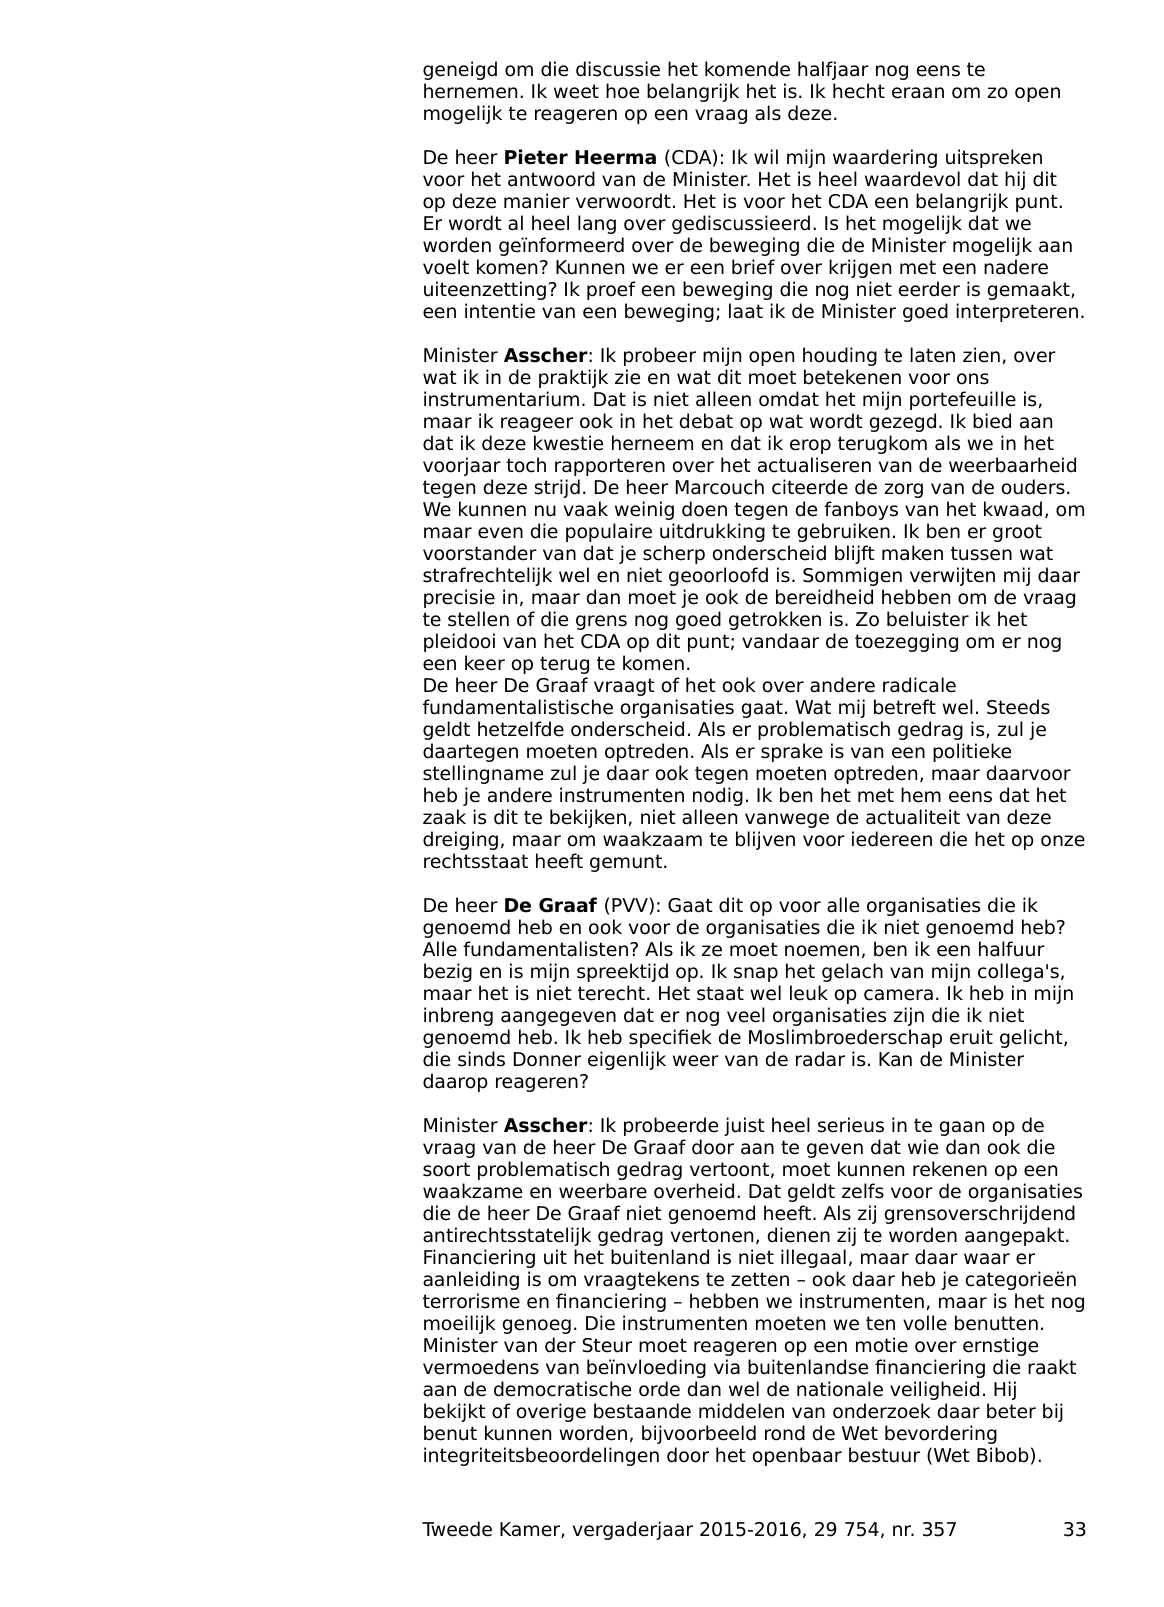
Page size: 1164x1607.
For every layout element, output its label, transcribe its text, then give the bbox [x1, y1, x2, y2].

text Minister Asscher: Ik probeerde juist heel serieus in te gaan op de vraag van de heer De Graaf door aan te geven dat wie dan ook die soort problematisch gedrag vertoont, moet kunnen rekenen op een waakzame en weerbare overheid. Dat geldt zelfs voor de organisaties die de heer De Graaf niet genoemd heeft. Als zij grensoverschrijdend antirechtsstatelijk gedrag vertonen, dienen zij te worden aangepakt. [422, 1115, 1087, 1247]
text De heer Pieter Heerma (CDA): Ik wil mijn waardering uitspreken voor het antwoord van de Minister. Het is heel waardevol dat hij dit op deze manier verwoordt. Het is voor het CDA een belangrijk punt. Er wordt al heel lang over gediscussieerd. Is het mogelijk dat we worden geïnformeerd over de beweging die de Minister mogelijk aan voelt komen? Kunnen we er een brief over krijgen met een nadere uiteenzetting? Ik proef een beweging die nog niet eerder is gemaakt, een intentie van een beweging; laat ik de Minister goed interpreteren. [422, 147, 1087, 323]
text De heer De Graaf vraagt of het ook over andere radicale fundamentalistische organisaties gaat. Wat mij betreft wel. Steeds geldt hetzelfde onderscheid. Als er problematisch gedrag is, zul je daartegen moeten optreden. Als er sprake is van een politieke stellingname zul je daar ook tegen moeten optreden, maar daarvoor heb je andere instrumenten nodig. Ik ben het met hem eens dat het zaak is dit te bekijken, niet alleen vanwege de actualiteit van deze dreiging, maar om waakzaam te blijven voor iedereen die het op onze rechtsstaat heeft gemunt. [422, 675, 1087, 873]
text De heer De Graaf (PVV): Gaat dit op voor alle organisaties die ik genoemd heb en ook voor de organisaties die ik niet genoemd heb? Alle fundamentalisten? Als ik ze moet noemen, ben ik een halfuur bezig en is mijn spreektijd op. Ik snap het gelach van mijn collega's, maar het is niet terecht. Het staat wel leuk op camera. Ik heb in mijn inbreng aangegeven dat er nog veel organisaties zijn die ik niet genoemd heb. Ik heb specifiek de Moslimbroederschap eruit gelicht, die sinds Donner eigenlijk weer van de radar is. Kan de Minister daarop reageren? [422, 895, 1087, 1093]
text Financiering uit het buitenland is niet illegaal, maar daar waar er aanleiding is om vraagtekens te zetten – ook daar heb je categorieën terrorisme en financiering – hebben we instrumenten, maar is het nog moeilijk genoeg. Die instrumenten moeten we ten volle benutten. Minister van der Steur moet reageren op een motie over ernstige vermoedens van beïnvloeding via buitenlandse financiering die raakt aan de democratische orde dan wel de nationale veiligheid. Hij bekijkt of overige bestaande middelen van onderzoek daar beter bij benut kunnen worden, bijvoorbeeld rond de Wet bevordering integriteitsbeoordelingen door het openbaar bestuur (Wet Bibob). [422, 1247, 1087, 1467]
text Minister Asscher: Ik probeer mijn open houding te laten zien, over wat ik in de praktijk zie en wat dit moet betekenen voor ons instrumentarium. Dat is niet alleen omdat het mijn portefeuille is, maar ik reageer ook in het debat op wat wordt gezegd. Ik bied aan dat ik deze kwestie herneem en dat ik erop terugkom als we in het voorjaar toch rapporteren over het actualiseren van de weerbaarheid tegen deze strijd. De heer Marcouch citeerde de zorg van de ouders. We kunnen nu vaak weinig doen tegen de fanboys van het kwaad, om maar even die populaire uitdrukking te gebruiken. Ik ben er groot voorstander van dat je scherp onderscheid blijft maken tussen wat strafrechtelijk wel en niet geoorloofd is. Sommigen verwijten mij daar precisie in, maar dan moet je ook de bereidheid hebben om de vraag te stellen of die grens nog goed getrokken is. Zo beluister ik het pleidooi van het CDA op dit punt; vandaar de toezegging om er nog een keer op terug te komen. [422, 345, 1087, 675]
text geneigd om die discussie het komende halfjaar nog eens te hernemen. Ik weet hoe belangrijk het is. Ik hecht eraan om zo open mogelijk te reageren op een vraag als deze. [422, 59, 1087, 125]
